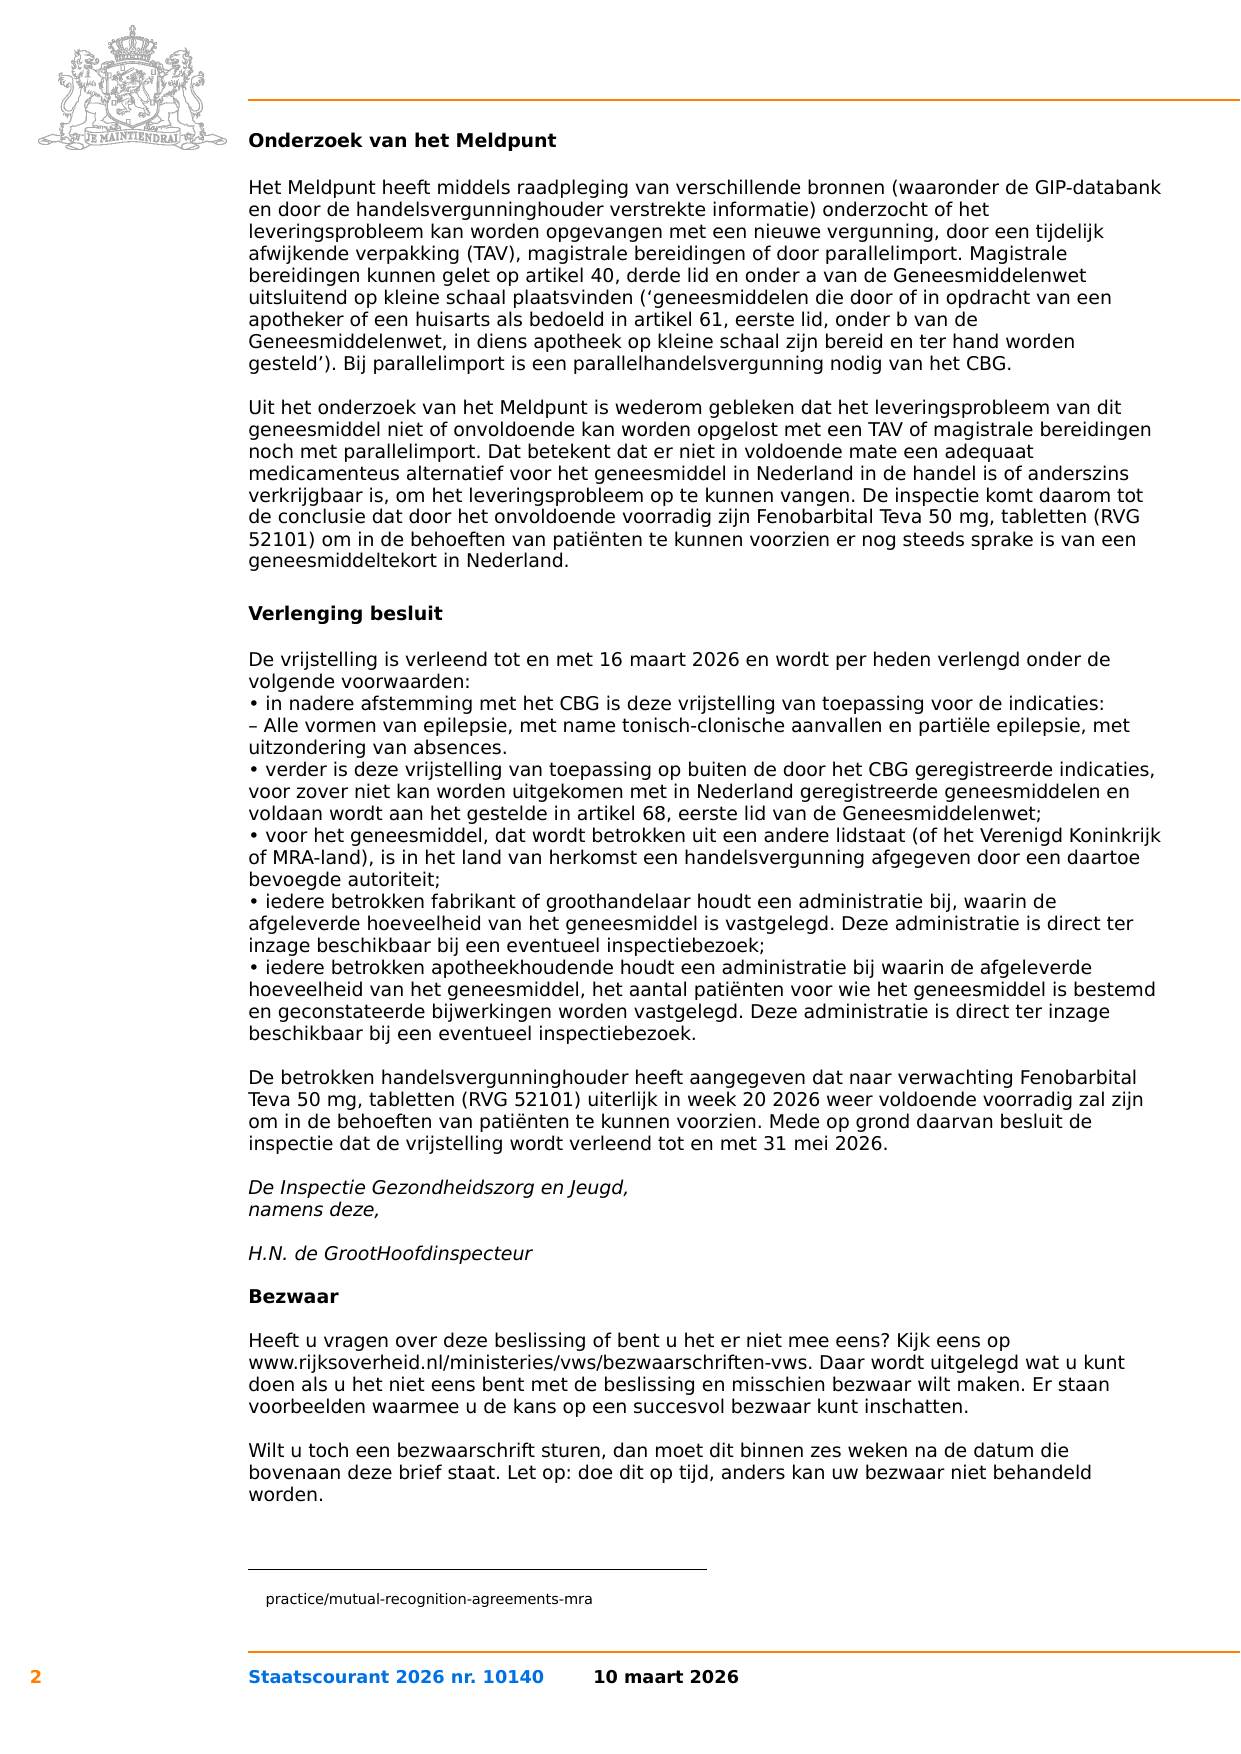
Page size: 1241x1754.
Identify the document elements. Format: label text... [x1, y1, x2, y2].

subtitle Verlenging besluit [248, 602, 1163, 624]
text Het Meldpunt heeft middels raadpleging van verschillende bronnen (waaronder de GIP-databank en door de handelsvergunninghouder verstrekte informatie) onderzocht of het leveringsprobleem kan worden opgevangen met een nieuwe vergunning, door een tijdelijk afwijkende verpakking (TAV), magistrale bereidingen of door parallelimport. Magistrale bereidingen kunnen gelet op artikel 40, derde lid en onder a van de Geneesmiddelenwet uitsluitend op kleine schaal plaatsvinden (‘geneesmiddelen die door of in opdracht van een apotheker of een huisarts als bedoeld in artikel 61, eerste lid, onder b van de Geneesmiddelenwet, in diens apotheek op kleine schaal zijn bereid en ter hand worden gesteld’). Bij parallelimport is een parallelhandelsvergunning nodig van het CBG. [248, 177, 1163, 375]
text Uit het onderzoek van het Meldpunt is wederom gebleken dat het leveringsprobleem van dit geneesmiddel niet of onvoldoende kan worden opgelost met een TAV of magistrale bereidingen noch met parallelimport. Dat betekent dat er niet in voldoende mate een adequaat medicamenteus alternatief voor het geneesmiddel in Nederland in de handel is of anderszins verkrijgbaar is, om het leveringsprobleem op te kunnen vangen. De inspectie komt daarom tot de conclusie dat door het onvoldoende voorradig zijn Fenobarbital Teva 50 mg, tabletten (RVG 52101) om in de behoeften van patiënten te kunnen voorzien er nog steeds sprake is van een geneesmiddeltekort in Nederland. [248, 397, 1163, 572]
subtitle Onderzoek van het Meldpunt [248, 130, 1163, 152]
picture [38, 25, 227, 150]
text • iedere betrokken apotheekhoudende houdt een administratie bij waarin de afgeleverde hoeveelheid van het geneesmiddel, het aantal patiënten voor wie het geneesmiddel is bestemd en geconstateerde bijwerkingen worden vastgelegd. Deze administratie is direct ter inzage beschikbaar bij een eventueel inspectiebezoek. [248, 957, 1163, 1045]
text • iedere betrokken fabrikant of groothandelaar houdt een administratie bij, waarin de afgeleverde hoeveelheid van het geneesmiddel is vastgelegd. Deze administratie is direct ter inzage beschikbaar bij een eventueel inspectiebezoek; [248, 891, 1163, 957]
text Wilt u toch een bezwaarschrift sturen, dan moet dit binnen zes weken na de datum die bovenaan deze brief staat. Let op: doe dit op tijd, anders kan uw bezwaar niet behandeld worden. [248, 1440, 1163, 1506]
text De betrokken handelsvergunninghouder heeft aangegeven dat naar verwachting Fenobarbital Teva 50 mg, tabletten (RVG 52101) uiterlijk in week 20 2026 weer voldoende voorradig zal zijn om in de behoeften van patiënten te kunnen voorzien. Mede op grond daarvan besluit de inspectie dat de vrijstelling wordt verleend tot en met 31 mei 2026. [248, 1067, 1163, 1155]
text • voor het geneesmiddel, dat wordt betrokken uit een andere lidstaat (of het Verenigd Koninkrijk of MRA-land), is in het land van herkomst een handelsvergunning afgegeven door een daartoe bevoegde autoriteit; [248, 825, 1163, 891]
text Heeft u vragen over deze beslissing of bent u het er niet mee eens? Kijk eens op www.rijksoverheid.nl/ministeries/vws/bezwaarschriften-vws. Daar wordt uitgelegd wat u kunt doen als u het niet eens bent met de beslissing en misschien bezwaar wilt maken. Er staan voorbeelden waarmee u de kans op een succesvol bezwaar kunt inschatten. [248, 1330, 1163, 1418]
text De vrijstelling is verleend tot en met 16 maart 2026 en wordt per heden verlengd onder de volgende voorwaarden: [248, 649, 1163, 693]
text – Alle vormen van epilepsie, met name tonisch-clonische aanvallen en partiële epilepsie, met uitzondering van absences. [248, 715, 1163, 759]
text practice/mutual-recognition-agreements-mra [248, 1591, 1163, 1608]
text • in nadere afstemming met het CBG is deze vrijstelling van toepassing voor de indicaties: [248, 693, 1163, 715]
text • verder is deze vrijstelling van toepassing op buiten de door het CBG geregistreerde indicaties, voor zover niet kan worden uitgekomen met in Nederland geregistreerde geneesmiddelen en voldaan wordt aan het gestelde in artikel 68, eerste lid van de Geneesmiddelenwet; [248, 759, 1163, 825]
text Bezwaar [248, 1286, 1163, 1308]
text De Inspectie Gezondheidszorg en Jeugd, namens deze, H.N. de GrootHoofdinspecteur [248, 1177, 1163, 1264]
